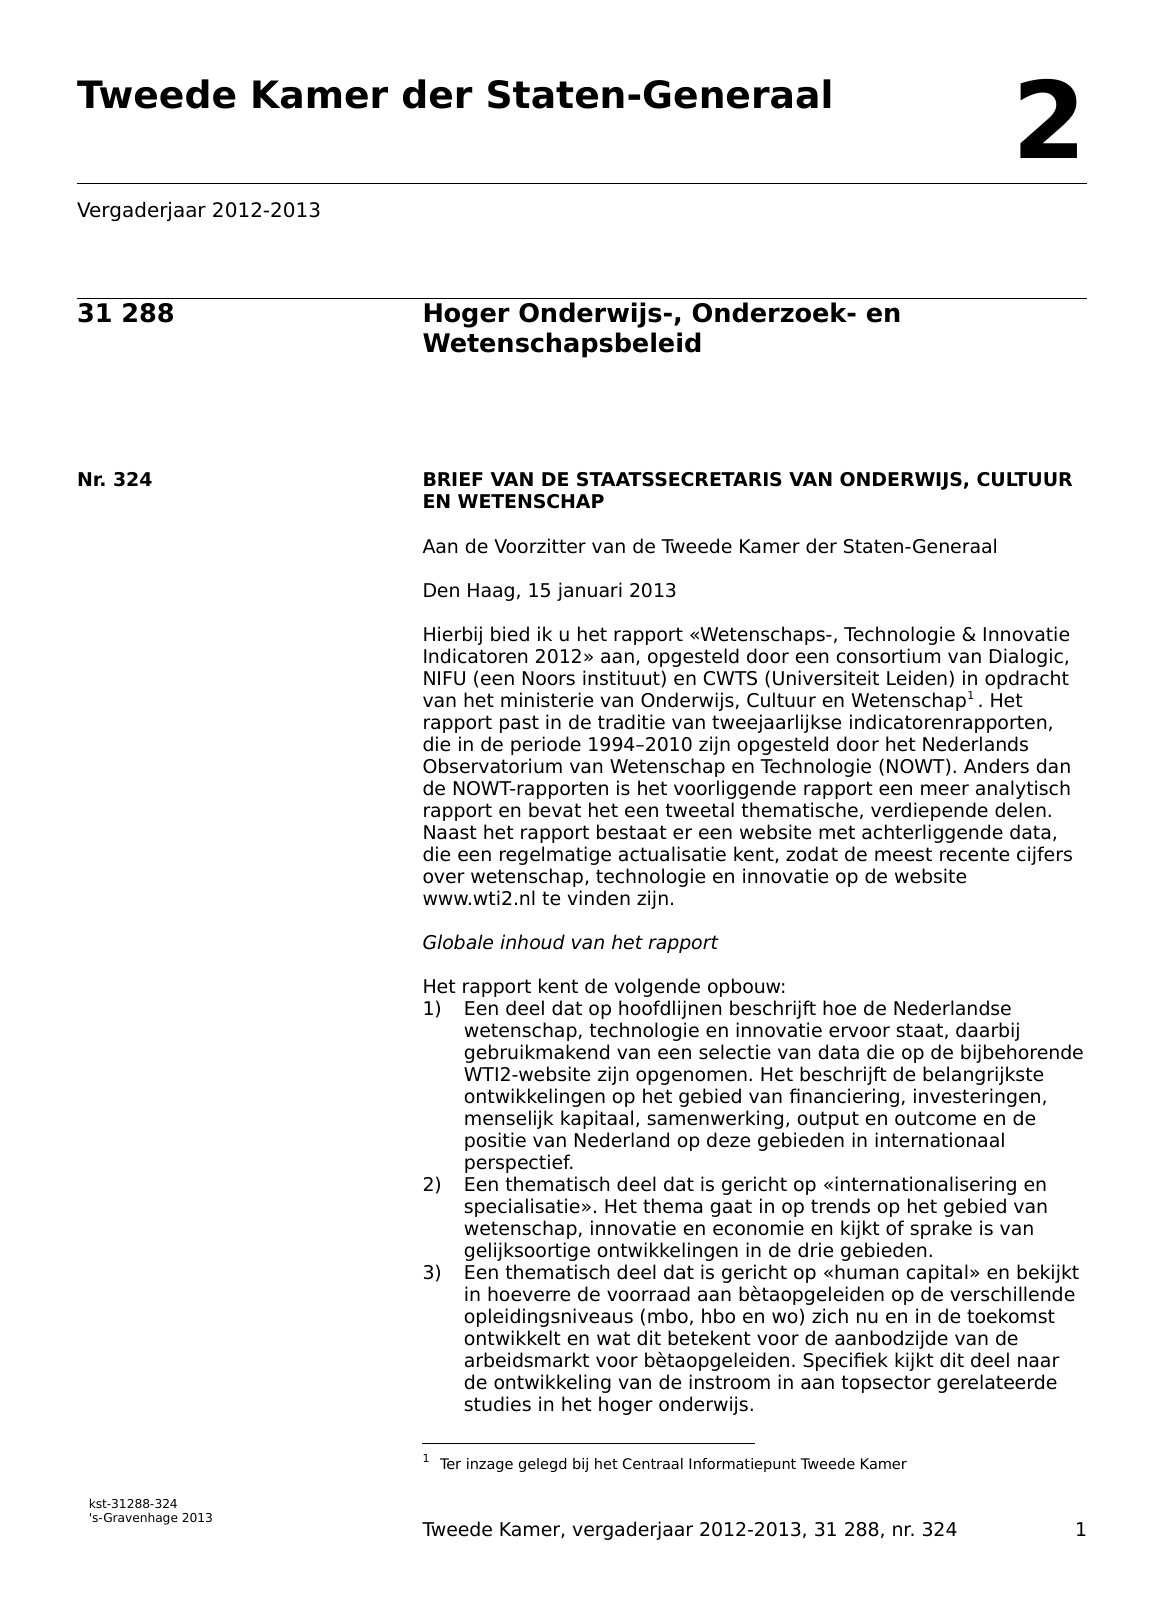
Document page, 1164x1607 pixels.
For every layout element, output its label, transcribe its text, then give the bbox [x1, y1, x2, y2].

text 's-Gravenhage 2013 [88, 1511, 323, 1525]
text 1) Een deel dat op hoofdlijnen beschrijft hoe de Nederlandse wetenschap, technologie en innovatie ervoor staat, daarbij gebruikmakend van een selectie van data die op de bijbehorende WTI2-website zijn opgenomen. Het beschrijft de belangrijkste ontwikkelingen op het gebied van financiering, investeringen, menselijk kapitaal, samenwerking, output en outcome en de positie van Nederland op deze gebieden in internationaal perspectief. [422, 998, 1087, 1174]
text Aan de Voorzitter van de Tweede Kamer der Staten-Generaal [422, 536, 1087, 557]
text Hierbij bied ik u het rapport «Wetenschaps-, Technologie & Innovatie Indicatoren 2012» aan, opgesteld door een consortium van Dialogic, NIFU (een Noors instituut) en CWTS (Universiteit Leiden) in opdracht van het ministerie van Onderwijs, Cultuur en Wetenschap. Het rapport past in de traditie van tweejaarlijkse indicatorenrapporten, die in de periode 1994–2010 zijn opgesteld door het Nederlands Observatorium van Wetenschap en Technologie (NOWT). Anders dan de NOWT-rapporten is het voorliggende rapport een meer analytisch rapport en bevat het een tweetal thematische, verdiepende delen. Naast het rapport bestaat er een website met achterliggende data, die een regelmatige actualisatie kent, zodat de meest recente cijfers over wetenschap, technologie en innovatie op de website www.wti2.nl te vinden zijn. [422, 624, 1087, 909]
table_cell Vergaderjaar 2012-2013 [77, 184, 1087, 298]
subtitle 31 288 Hoger Onderwijs-, Onderzoek- en Wetenschapsbeleid [77, 299, 1087, 358]
text Ter inzage gelegd bij het Centraal Informatiepunt Tweede Kamer [422, 1452, 1087, 1474]
subtitle Globale inhoud van het rapport [422, 932, 1087, 954]
subtitle Nr. 324 BRIEF VAN DE STAATSSECRETARIS VAN ONDERWIJS, CULTUUR EN WETENSCHAP [77, 469, 1087, 513]
table_header 2 [886, 59, 1087, 183]
text Den Haag, 15 januari 2013 [422, 580, 1087, 602]
text 2) Een thematisch deel dat is gericht op «internationalisering en specialisatie». Het thema gaat in op trends op het gebied van wetenschap, innovatie en economie en kijkt of sprake is van gelijksoortige ontwikkelingen in de drie gebieden. [422, 1174, 1087, 1262]
text Het rapport kent de volgende opbouw: [422, 976, 1087, 998]
text kst-31288-324 [88, 1497, 323, 1511]
table_header Tweede Kamer der Staten-Generaal [77, 59, 886, 183]
text 3) Een thematisch deel dat is gericht op «human capital» en bekijkt in hoeverre de voorraad aan bètaopgeleiden op de verschillende opleidingsniveaus (mbo, hbo en wo) zich nu en in de toekomst ontwikkelt en wat dit betekent voor de aanbodzijde van de arbeidsmarkt voor bètaopgeleiden. Specifiek kijkt dit deel naar de ontwikkeling van de instroom in aan topsector gerelateerde studies in het hoger onderwijs. [422, 1262, 1087, 1416]
